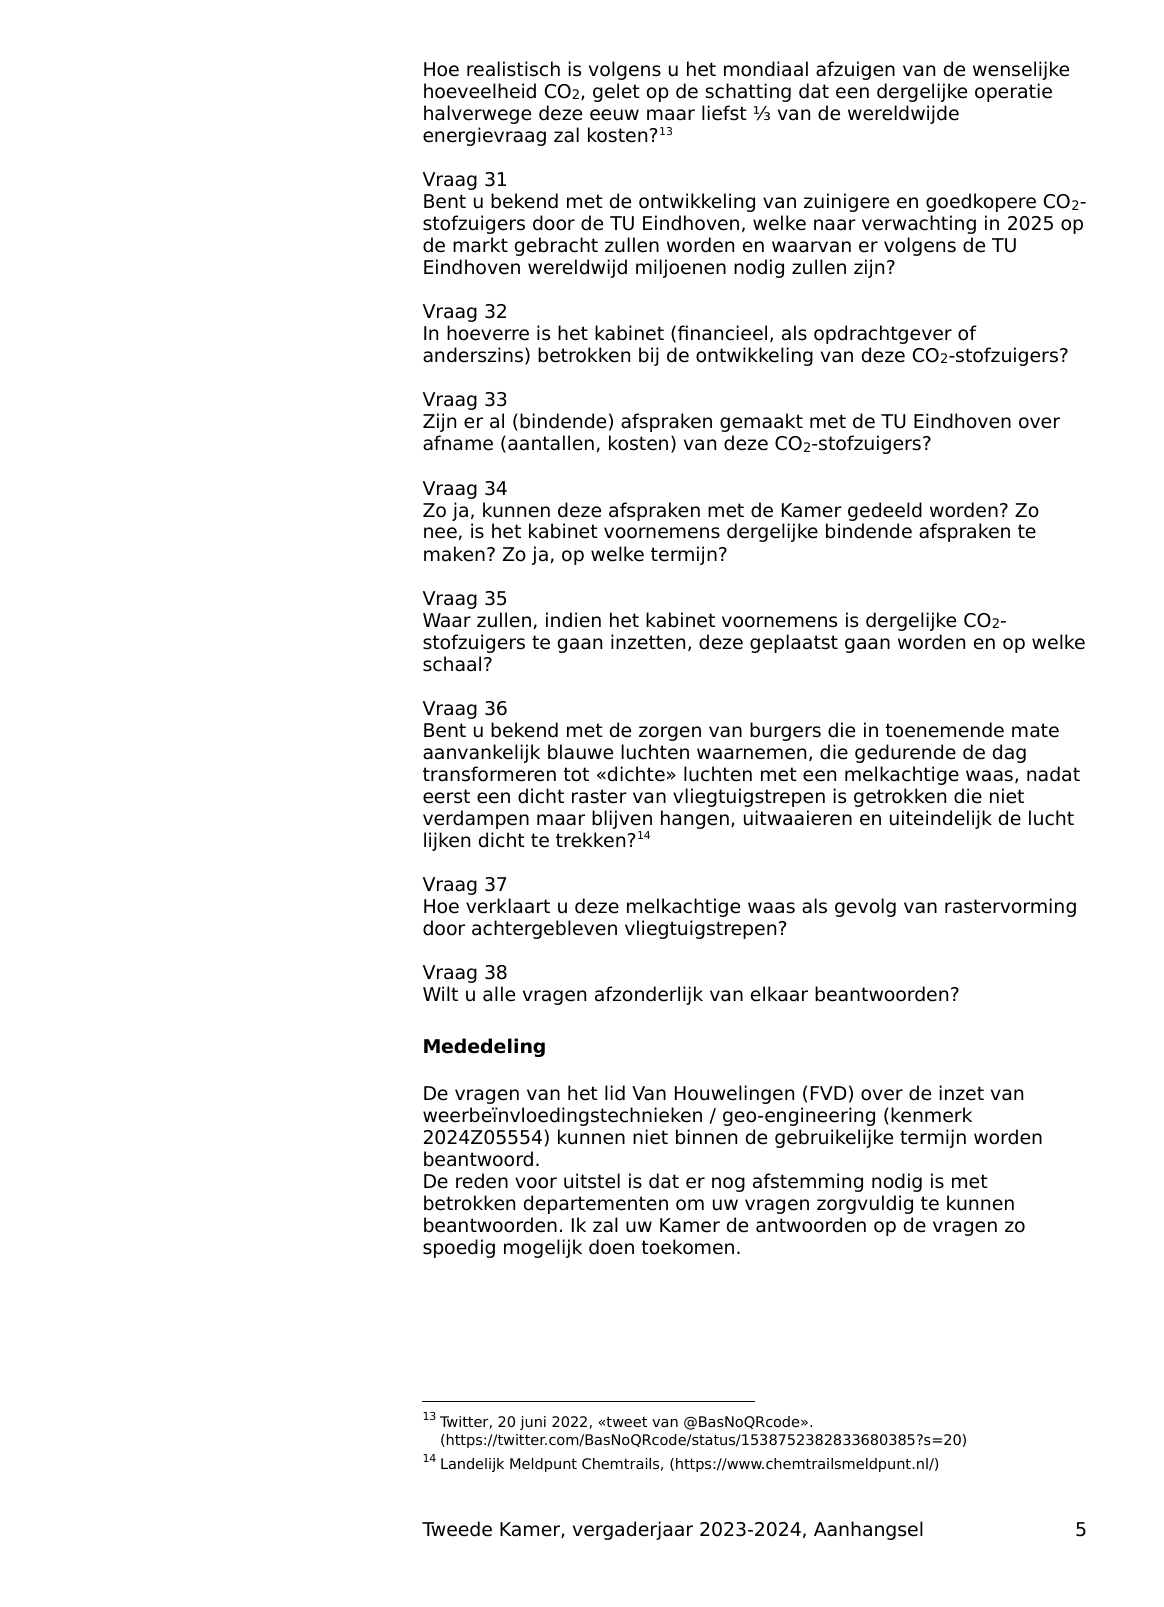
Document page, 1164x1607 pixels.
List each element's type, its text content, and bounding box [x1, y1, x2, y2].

text Bent u bekend met de ontwikkeling van zuinigere en goedkopere CO2-stofzuigers door de TU Eindhoven, welke naar verwachting in 2025 op de markt gebracht zullen worden en waarvan er volgens de TU Eindhoven wereldwijd miljoenen nodig zullen zijn? [422, 191, 1087, 279]
text De reden voor uitstel is dat er nog afstemming nodig is met betrokken departementen om uw vragen zorgvuldig te kunnen beantwoorden. Ik zal uw Kamer de antwoorden op de vragen zo spoedig mogelijk doen toekomen. [422, 1171, 1087, 1259]
text Twitter, 20 juni 2022, «tweet van @BasNoQRcode». (https://twitter.com/BasNoQRcode/status/1538752382833680385?s=20) [422, 1410, 1087, 1449]
text Waar zullen, indien het kabinet voornemens is dergelijke CO2-stofzuigers te gaan inzetten, deze geplaatst gaan worden en op welke schaal? [422, 609, 1087, 676]
text Vraag 36 [422, 698, 1087, 720]
text Hoe verklaart u deze melkachtige waas als gevolg van rastervorming door achtergebleven vliegtuigstrepen? [422, 896, 1087, 940]
text Vraag 37 [422, 874, 1087, 896]
text In hoeverre is het kabinet (financieel, als opdrachtgever of anderszins) betrokken bij de ontwikkeling van deze CO2-stofzuigers? [422, 323, 1087, 367]
text Vraag 38 [422, 962, 1087, 984]
text Hoe realistisch is volgens u het mondiaal afzuigen van de wenselijke hoeveelheid CO2, gelet op de schatting dat een dergelijke operatie halverwege deze eeuw maar liefst ⅓ van de wereldwijde energievraag zal kosten? [422, 59, 1087, 147]
subtitle Mededeling [422, 1036, 1087, 1058]
text Landelijk Meldpunt Chemtrails, (https://www.chemtrailsmeldpunt.nl/) [422, 1452, 1087, 1474]
text Vraag 33 [422, 389, 1087, 411]
text Vraag 32 [422, 301, 1087, 323]
text Vraag 35 [422, 588, 1087, 609]
text Vraag 31 [422, 169, 1087, 191]
text Bent u bekend met de zorgen van burgers die in toenemende mate aanvankelijk blauwe luchten waarnemen, die gedurende de dag transformeren tot «dichte» luchten met een melkachtige waas, nadat eerst een dicht raster van vliegtuigstrepen is getrokken die niet verdampen maar blijven hangen, uitwaaieren en uiteindelijk de lucht lijken dicht te trekken? [422, 720, 1087, 852]
text Wilt u alle vragen afzonderlijk van elkaar beantwoorden? [422, 984, 1087, 1006]
text Zo ja, kunnen deze afspraken met de Kamer gedeeld worden? Zo nee, is het kabinet voornemens dergelijke bindende afspraken te maken? Zo ja, op welke termijn? [422, 499, 1087, 565]
text Vraag 34 [422, 477, 1087, 499]
text De vragen van het lid Van Houwelingen (FVD) over de inzet van weerbeïnvloedingstechnieken / geo-engineering (kenmerk 2024Z05554) kunnen niet binnen de gebruikelijke termijn worden beantwoord. [422, 1083, 1087, 1171]
text Zijn er al (bindende) afspraken gemaakt met de TU Eindhoven over afname (aantallen, kosten) van deze CO2-stofzuigers? [422, 411, 1087, 455]
